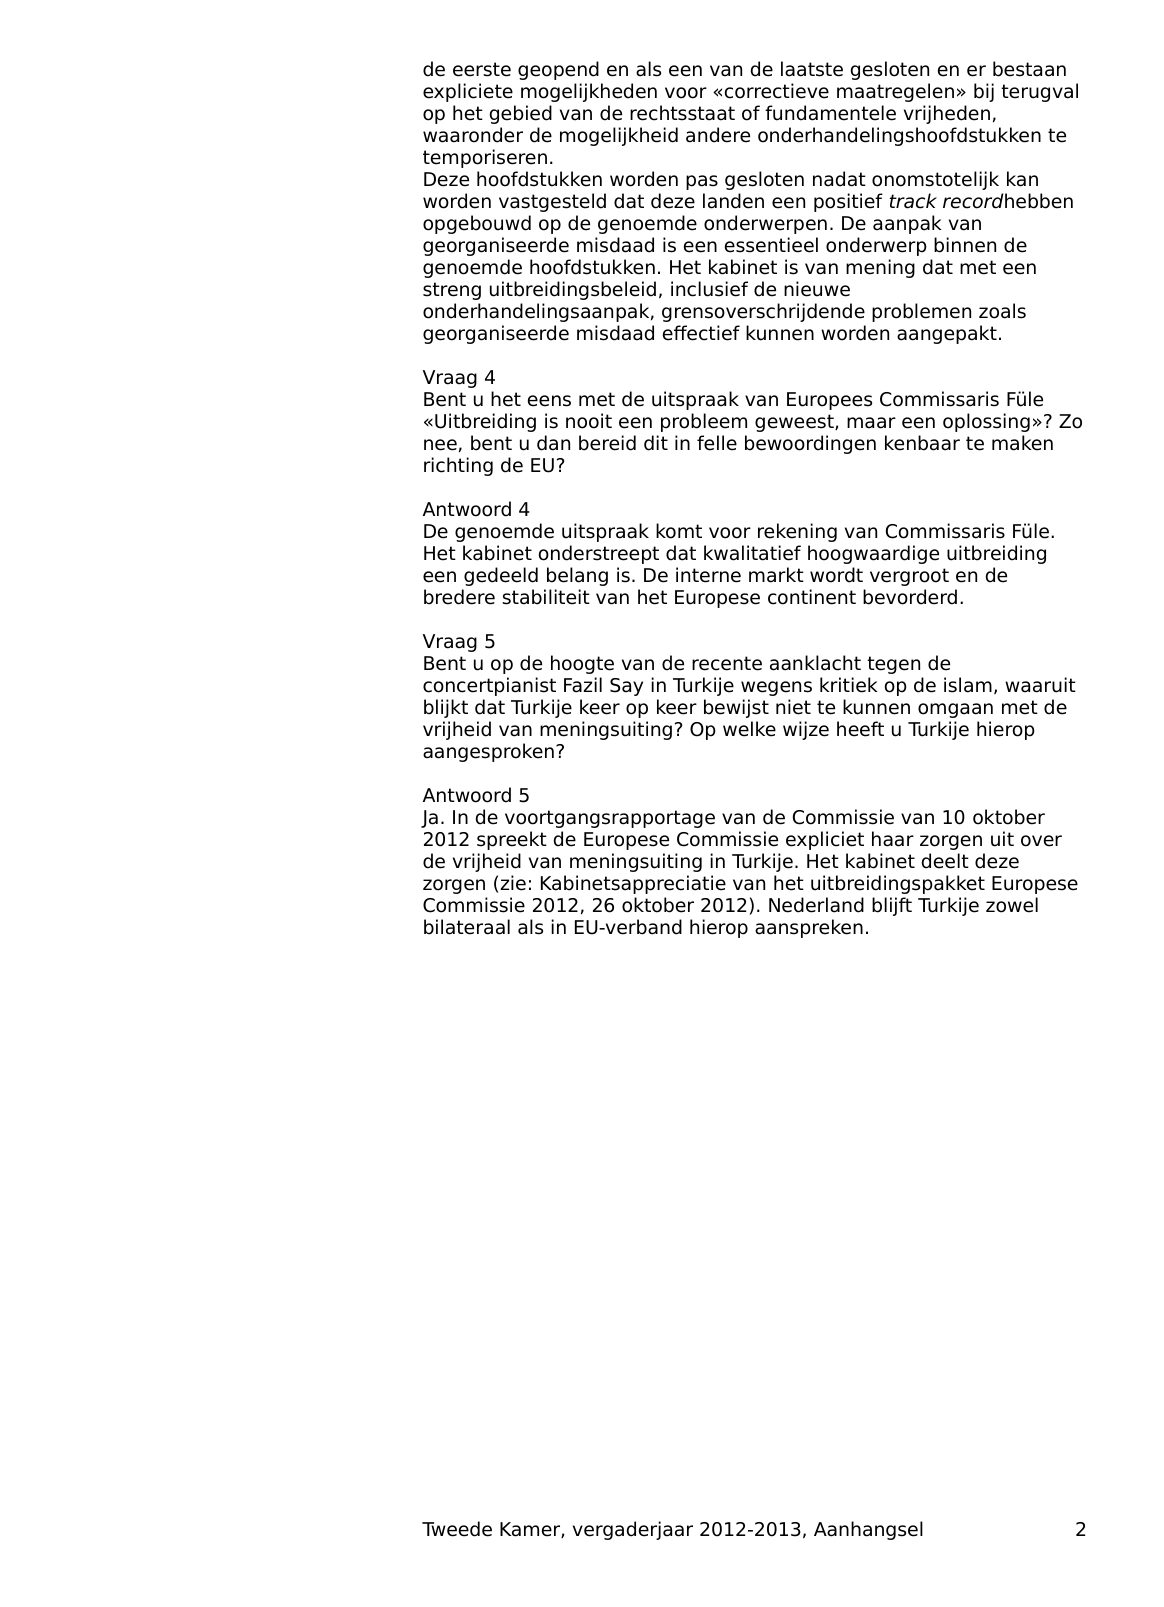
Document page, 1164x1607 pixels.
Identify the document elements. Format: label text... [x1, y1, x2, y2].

text De genoemde uitspraak komt voor rekening van Commissaris Füle. Het kabinet onderstreept dat kwalitatief hoogwaardige uitbreiding een gedeeld belang is. De interne markt wordt vergroot en de bredere stabiliteit van het Europese continent bevorderd. [422, 521, 1087, 609]
text Bent u op de hoogte van de recente aanklacht tegen de concertpianist Fazil Say in Turkije wegens kritiek op de islam, waaruit blijkt dat Turkije keer op keer bewijst niet te kunnen omgaan met de vrijheid van meningsuiting? Op welke wijze heeft u Turkije hierop aangesproken? [422, 653, 1087, 763]
text Bent u het eens met de uitspraak van Europees Commissaris Füle «Uitbreiding is nooit een probleem geweest, maar een oplossing»? Zo nee, bent u dan bereid dit in felle bewoordingen kenbaar te maken richting de EU? [422, 389, 1087, 477]
text Ja. In de voortgangsrapportage van de Commissie van 10 oktober 2012 spreekt de Europese Commissie expliciet haar zorgen uit over de vrijheid van meningsuiting in Turkije. Het kabinet deelt deze zorgen (zie: Kabinetsappreciatie van het uitbreidingspakket Europese Commissie 2012, 26 oktober 2012). Nederland blijft Turkije zowel bilateraal als in EU-verband hierop aanspreken. [422, 807, 1087, 939]
text de eerste geopend en als een van de laatste gesloten en er bestaan expliciete mogelijkheden voor «correctieve maatregelen» bij terugval op het gebied van de rechtsstaat of fundamentele vrijheden, waaronder de mogelijkheid andere onderhandelingshoofdstukken te temporiseren. [422, 59, 1087, 169]
text Vraag 4 [422, 367, 1087, 389]
text Antwoord 4 [422, 499, 1087, 521]
text Vraag 5 [422, 631, 1087, 653]
text Deze hoofdstukken worden pas gesloten nadat onomstotelijk kan worden vastgesteld dat deze landen een positief track recordhebben opgebouwd op de genoemde onderwerpen. De aanpak van georganiseerde misdaad is een essentieel onderwerp binnen de genoemde hoofdstukken. Het kabinet is van mening dat met een streng uitbreidingsbeleid, inclusief de nieuwe onderhandelingsaanpak, grensoverschrijdende problemen zoals georganiseerde misdaad effectief kunnen worden aangepakt. [422, 169, 1087, 345]
text Antwoord 5 [422, 785, 1087, 807]
